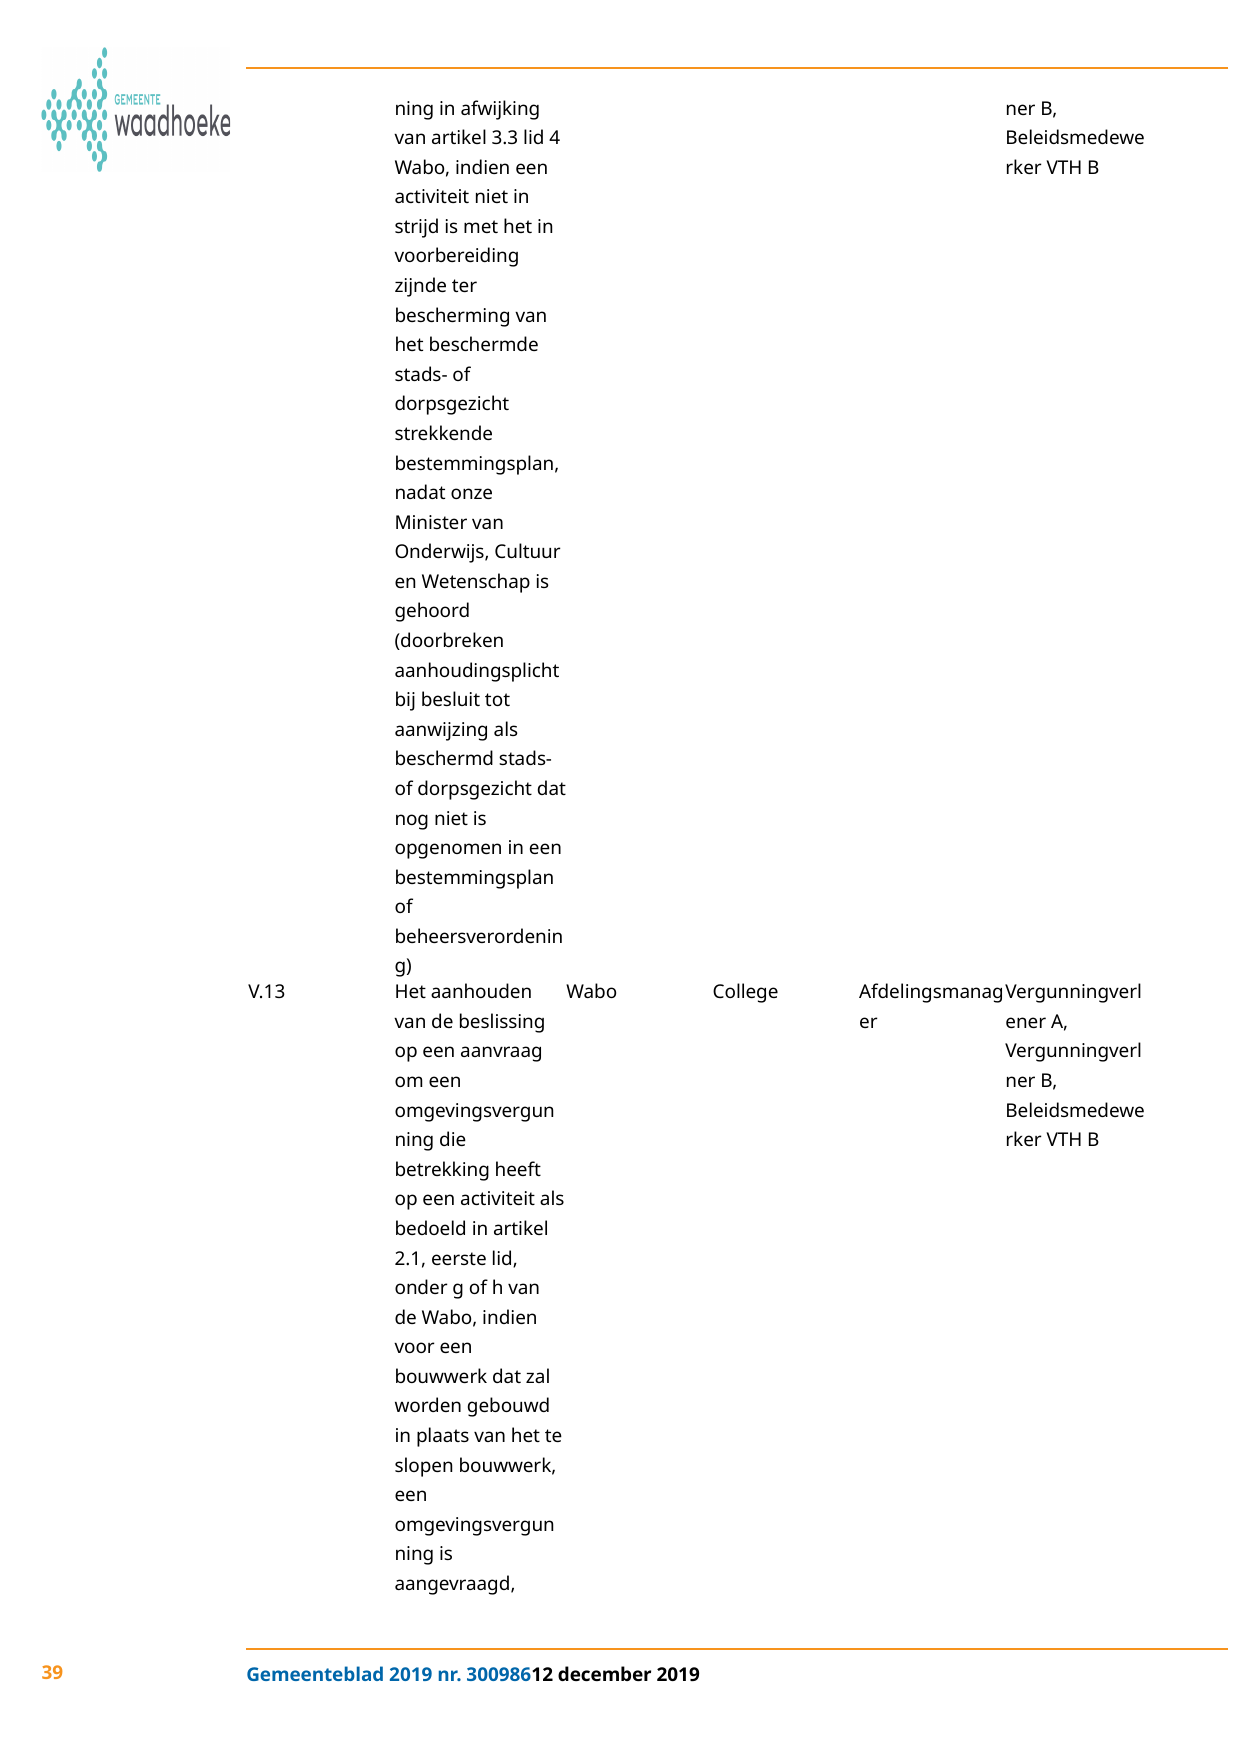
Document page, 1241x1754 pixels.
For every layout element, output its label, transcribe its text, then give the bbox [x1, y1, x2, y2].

table_cell [566, 95, 712, 978]
table_cell [859, 95, 1005, 978]
table_cell [713, 95, 859, 978]
table_cell Vergunningverlener A, Vergunningverlner B, Beleidsmedewerker VTH B [1005, 979, 1152, 1596]
table_cell ning in afwijking van artikel 3.3 lid 4 Wabo, indien een activiteit niet in strijd is met het in voorbereiding zijnde ter bescherming van het beschermde stads- of dorpsgezicht strekkende bestemmingsplan, nadat onze Minister van Onderwijs, Cultuur en Wetenschap is gehoord (doorbreken aanhoudingsplicht bij besluit tot aanwijzing als beschermd stads- of dorpsgezicht dat nog niet is opgenomen in een bestemmingsplan of beheersverordening) [394, 95, 566, 978]
table_cell Het aanhouden van de beslissing op een aanvraag om een omgevingsvergunning die betrekking heeft op een activiteit als bedoeld in artikel 2.1, eerste lid, onder g of h van de Wabo, indien voor een bouwwerk dat zal worden gebouwd in plaats van het te slopen bouwwerk, een omgevingsvergunning is aangevraagd, [394, 979, 566, 1596]
table_cell V.13 [248, 979, 394, 1596]
table_cell ner B, Beleidsmedewerker VTH B [1005, 95, 1152, 978]
table_cell [248, 95, 394, 978]
picture [41, 47, 231, 172]
table_cell Wabo [566, 979, 712, 1596]
table_cell Afdelingsmanager [859, 979, 1005, 1596]
table_cell College [713, 979, 859, 1596]
